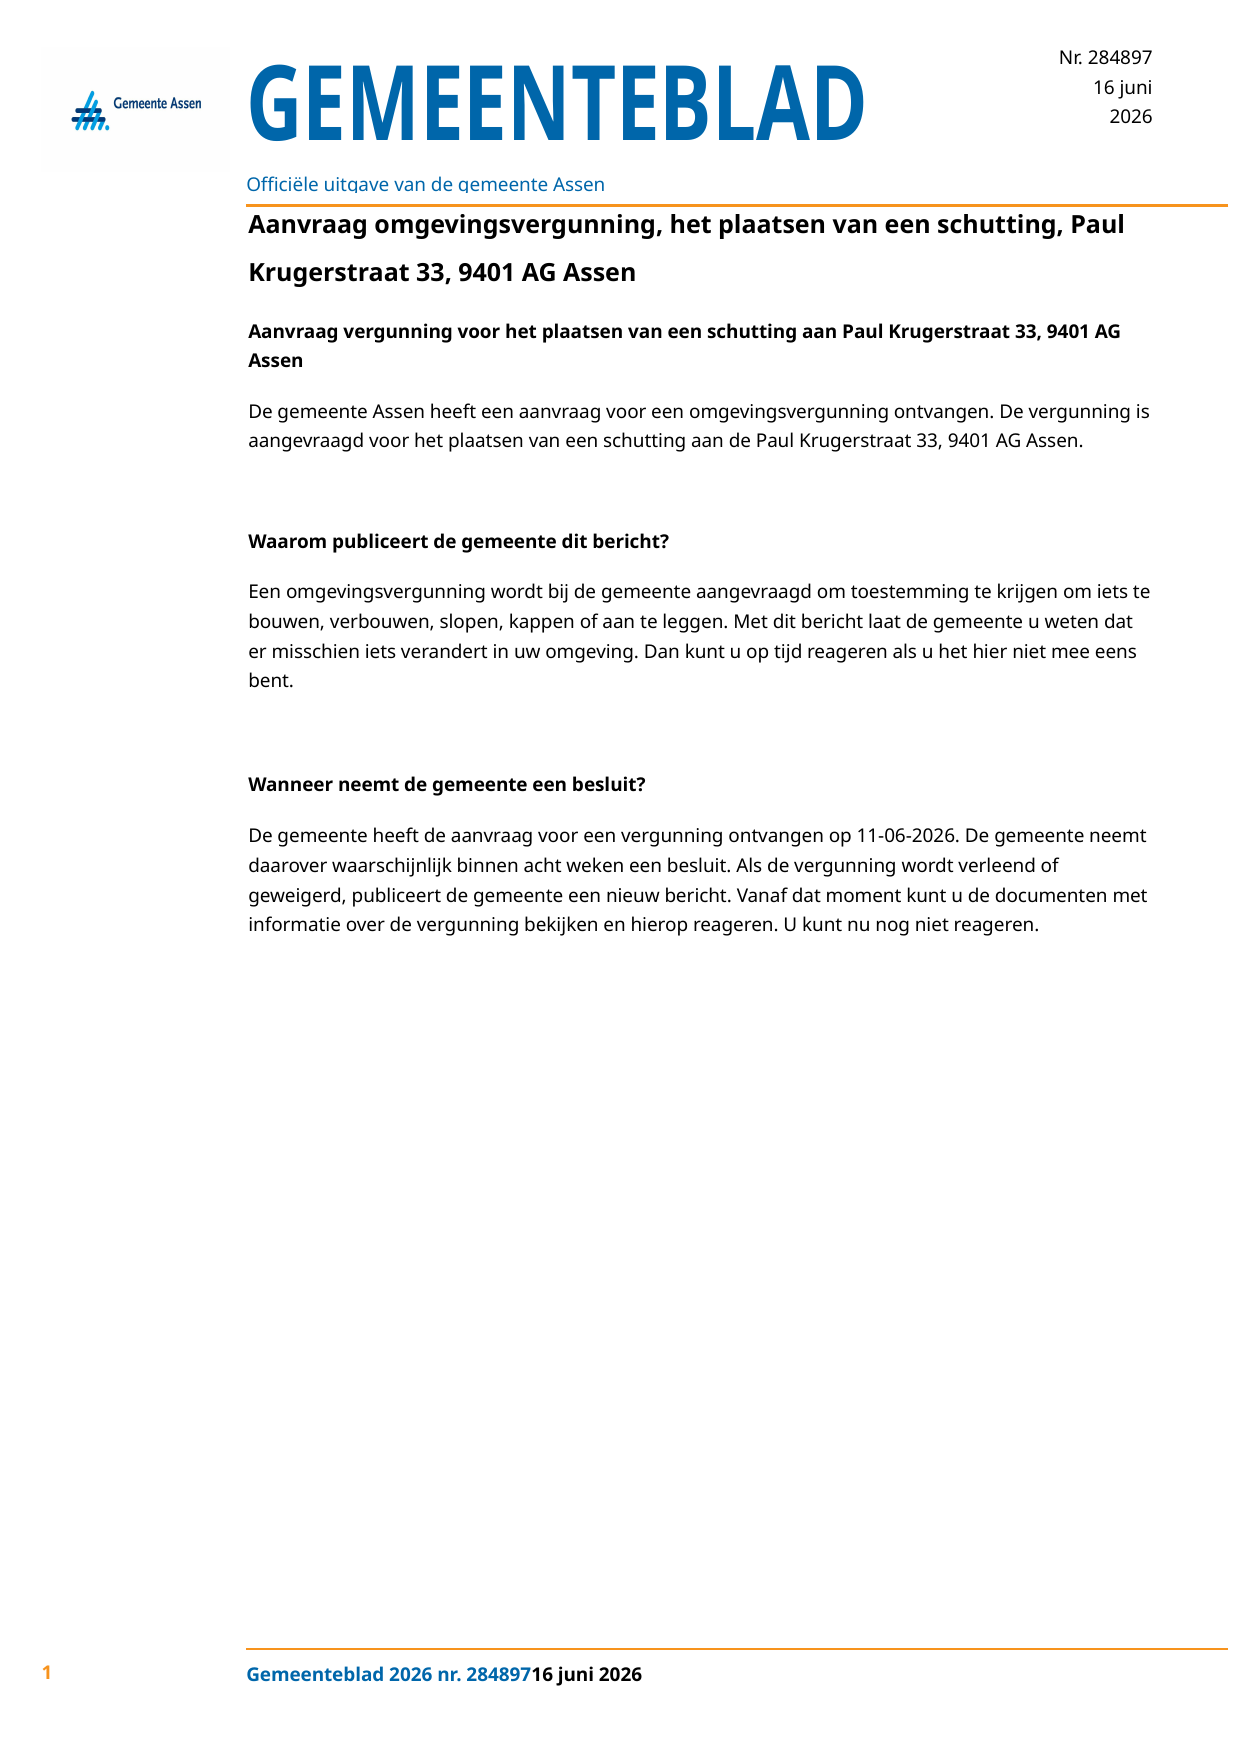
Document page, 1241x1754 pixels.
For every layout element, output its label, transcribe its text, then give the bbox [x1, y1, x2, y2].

picture [41, 47, 231, 172]
text Aanvraag vergunning voor het plaatsen van een schutting aan Paul Krugerstraat 33, 9401 AG Assen [248, 318, 1152, 373]
text Aanvraag omgevingsvergunning, het plaatsen van een schutting, Paul Krugerstraat 33, 9401 AG Assen [248, 207, 1152, 288]
text De gemeente heeft de aanvraag voor een vergunning ontvangen op 11-06-2026. De gemeente neemt daarover waarschijnlijk binnen acht weken een besluit. Als de vergunning wordt verleend of geweigerd, publiceert de gemeente een nieuw bericht. Vanaf dat moment kunt u de documenten met informatie over de vergunning bekijken en hierop reageren. U kunt nu nog niet reageren. [248, 823, 1152, 937]
text Een omgevingsvergunning wordt bij de gemeente aangevraagd om toestemming te krijgen om iets te bouwen, verbouwen, slopen, kappen of aan te leggen. Met dit bericht laat de gemeente u weten dat er misschien iets verandert in uw omgeving. Dan kunt u op tijd reageren als u het hier niet mee eens bent. [248, 579, 1152, 693]
text De gemeente Assen heeft een aanvraag voor een omgevingsvergunning ontvangen. De vergunning is aangevraagd voor het plaatsen van een schutting aan de Paul Krugerstraat 33, 9401 AG Assen. [248, 398, 1152, 453]
text ﻿Wanneer neemt de gemeente een besluit? [248, 768, 1152, 797]
text Waarom publiceert de gemeente dit bericht? [248, 528, 1152, 554]
